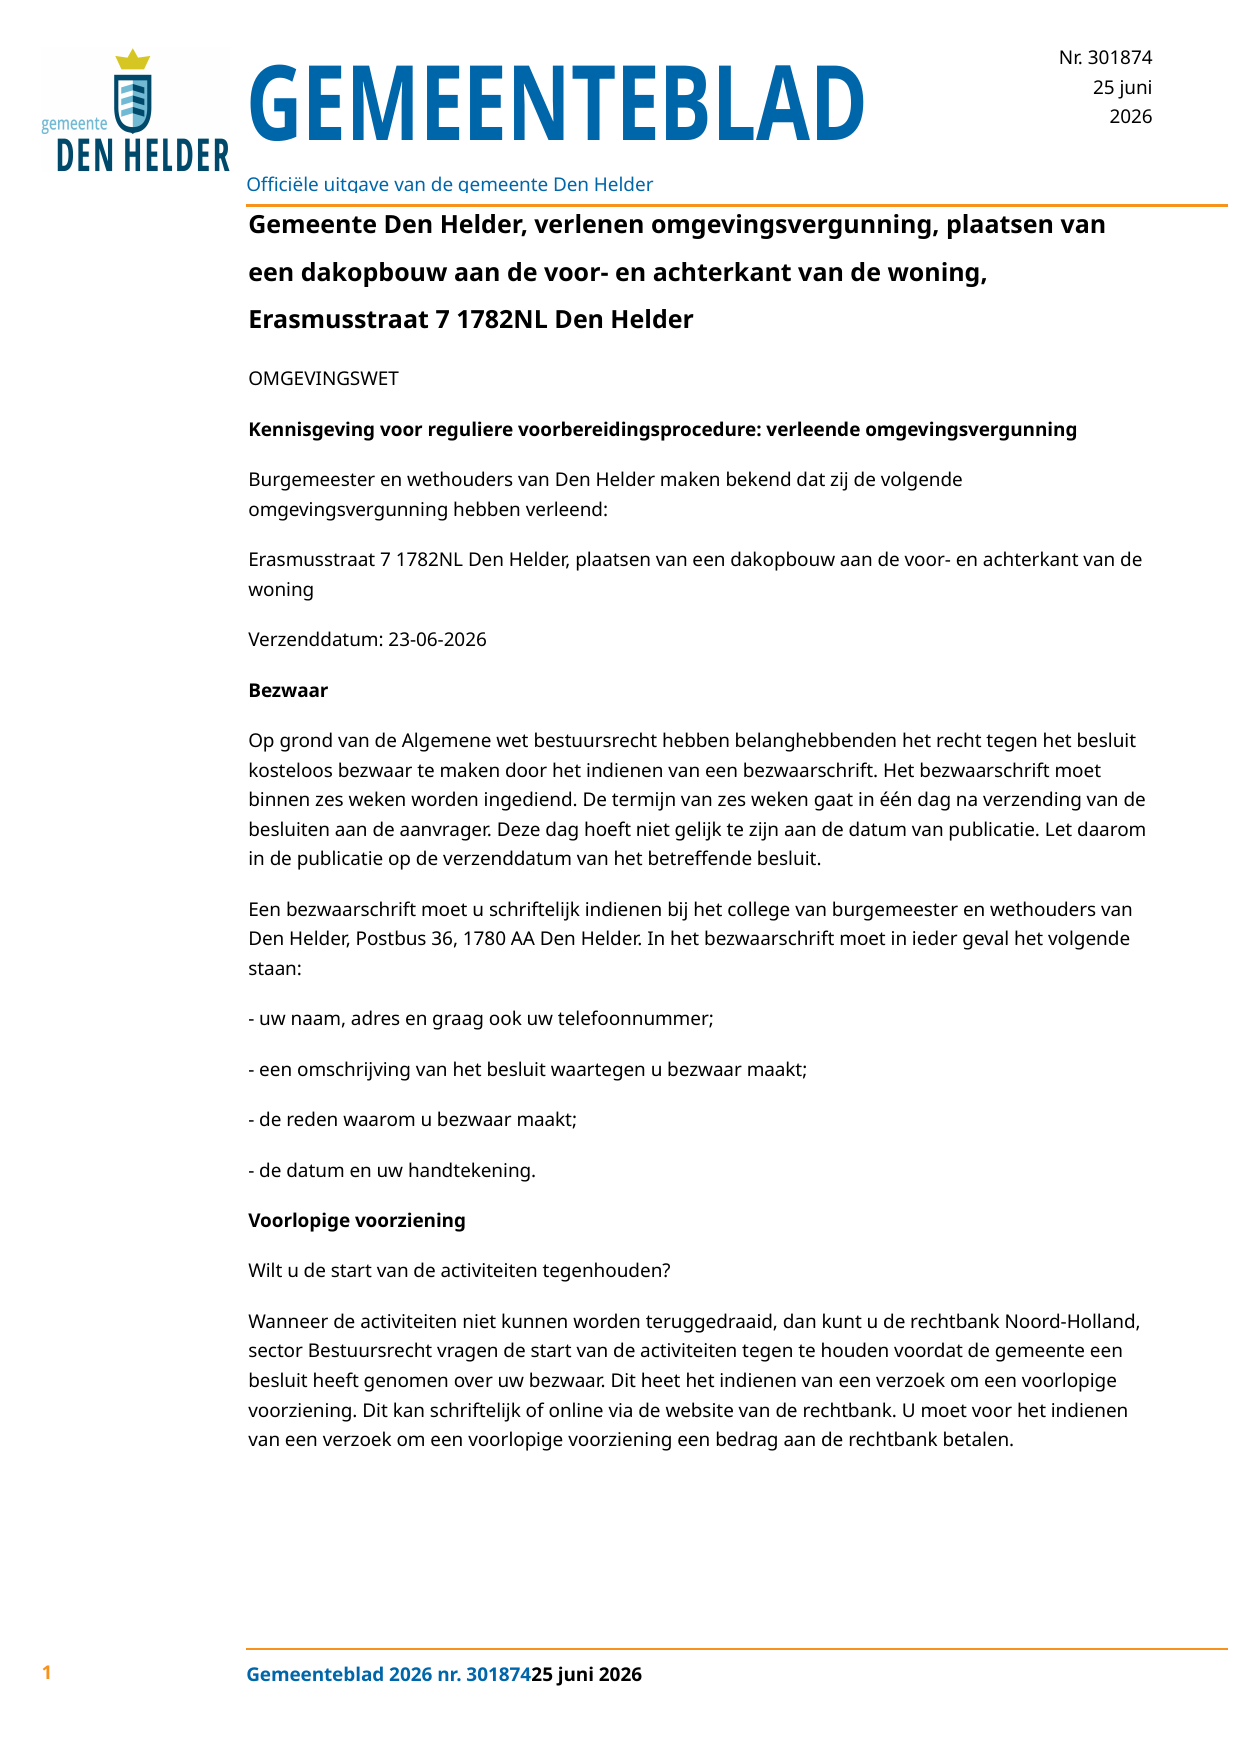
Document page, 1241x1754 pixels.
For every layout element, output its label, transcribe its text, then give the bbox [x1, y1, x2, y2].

picture [63, 144, 68, 165]
text - uw naam, adres en graag ook uw telefoonnummer; [248, 1006, 1152, 1031]
text Op grond van de Algemene wet bestuursrecht hebben belanghebbenden het recht tegen het besluit kosteloos bezwaar te maken door het indienen van een bezwaarschrift. Het bezwaarschrift moet binnen zes weken worden ingediend. De termijn van zes weken gaat in één dag na verzending van de besluiten aan de aanvrager. Deze dag hoeft niet gelijk te zijn aan de datum van publicatie. Let daarom in de publicatie op de verzenddatum van het betreffende besluit. [248, 727, 1152, 871]
text - de datum en uw handtekening. [248, 1157, 1152, 1182]
text OMGEVINGSWET [248, 366, 1152, 391]
picture [182, 144, 187, 165]
picture [220, 160, 224, 172]
text Verzenddatum: 23-06-2026 [248, 626, 1152, 652]
text Gemeente Den Helder, verlenen omgevingsvergunning, plaatsen van een dakopbouw aan de voor- en achterkant van de woning, Erasmusstraat 7 1782NL Den Helder [248, 207, 1152, 336]
text - een omschrijving van het besluit waartegen u bezwaar maakt; [248, 1056, 1152, 1082]
text Voorlopige voorziening [248, 1207, 1152, 1233]
text Burgemeester en wethouders van Den Helder maken bekend dat zij de volgende omgevingsvergunning hebben verleend: [248, 466, 1152, 522]
text Erasmusstraat 7 1782NL Den Helder, plaatsen van een dakopbouw aan de voor- en achterkant van de woning [248, 546, 1152, 602]
picture [41, 47, 231, 172]
text - de reden waarom u bezwaar maakt; [248, 1106, 1152, 1132]
text Kennisgeving voor reguliere voorbereidingsprocedure: verleende omgevingsvergunning [248, 416, 1152, 442]
picture [100, 154, 106, 172]
text Bezwaar [248, 677, 1152, 702]
text Een bezwaarschrift moet u schriftelijk indienen bij het college van burgemeester en wethouders van Den Helder, Postbus 36, 1780 AA Den Helder. In het bezwaarschrift moet in ieder geval het volgende staan: [248, 896, 1152, 981]
picture [130, 157, 135, 172]
text Wilt u de start van de activiteiten tegenhouden? [248, 1258, 1152, 1283]
text Wanneer de activiteiten niet kunnen worden teruggedraaid, dan kunt u de rechtbank Noord-Holland, sector Bestuursrecht vragen de start van de activiteiten tegen te houden voordat de gemeente een besluit heeft genomen over uw bezwaar. Dit heet het indienen van een verzoek om een voorlopige voorziening. Dit kan schriftelijk of online via de website van de rechtbank. U moet voor het indienen van een verzoek om een voorlopige voorziening een bedrag aan de rechtbank betalen. [248, 1308, 1152, 1452]
